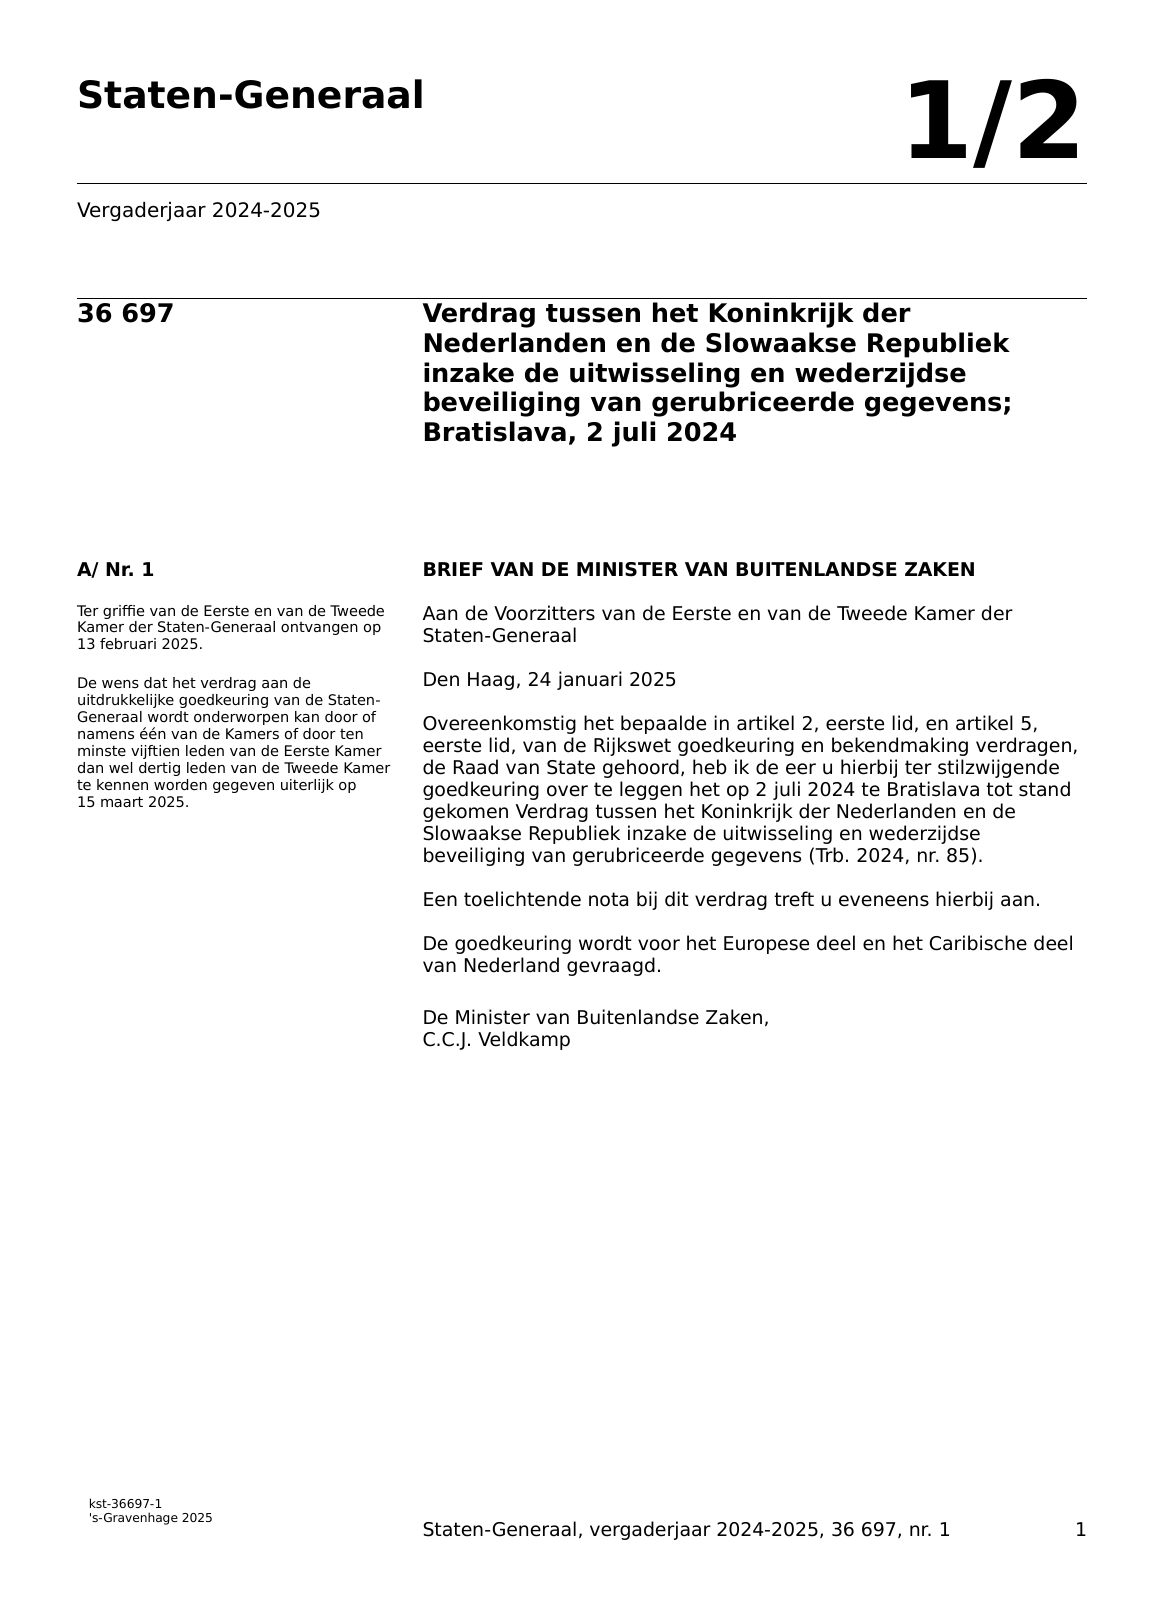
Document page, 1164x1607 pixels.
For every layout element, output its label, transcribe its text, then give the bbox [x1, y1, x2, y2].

subtitle 36 697 Verdrag tussen het Koninkrijk der Nederlanden en de Slowaakse Republiek inzake de uitwisseling en wederzijdse beveiliging van gerubriceerde gegevens; Bratislava, 2 juli 2024 [77, 299, 1087, 447]
text Aan de Voorzitters van de Eerste en van de Tweede Kamer der Staten-Generaal [422, 603, 1087, 647]
table_header 1/2 [886, 59, 1087, 183]
text [77, 653, 399, 675]
text De wens dat het verdrag aan de uitdrukkelijke goedkeuring van de Staten-Generaal wordt onderworpen kan door of namens één van de Kamers of door ten minste vijftien leden van de Eerste Kamer dan wel dertig leden van de Tweede Kamer te kennen worden gegeven uiterlijk op 15 maart 2025. [77, 675, 399, 810]
text Ter griffie van de Eerste en van de Tweede Kamer der Staten-Generaal ontvangen op 13 februari 2025. [77, 603, 399, 653]
text De Minister van Buitenlandse Zaken, C.C.J. Veldkamp [422, 1007, 1087, 1051]
text kst-36697-1 [88, 1497, 323, 1511]
text Den Haag, 24 januari 2025 [422, 669, 1087, 691]
text De goedkeuring wordt voor het Europese deel en het Caribische deel van Nederland gevraagd. [422, 933, 1087, 977]
text Een toelichtende nota bij dit verdrag treft u eveneens hierbij aan. [422, 889, 1087, 911]
subtitle A/ Nr. 1 BRIEF VAN DE MINISTER VAN BUITENLANDSE ZAKEN [77, 558, 1087, 580]
text 's-Gravenhage 2025 [88, 1511, 323, 1525]
text Overeenkomstig het bepaalde in artikel 2, eerste lid, en artikel 5, eerste lid, van de Rijkswet goedkeuring en bekendmaking verdragen, de Raad van State gehoord, heb ik de eer u hierbij ter stilzwijgende goedkeuring over te leggen het op 2 juli 2024 te Bratislava tot stand gekomen Verdrag tussen het Koninkrijk der Nederlanden en de Slowaakse Republiek inzake de uitwisseling en wederzijdse beveiliging van gerubriceerde gegevens (Trb. 2024, nr. 85). [422, 713, 1087, 867]
table_header Staten-Generaal [77, 59, 886, 183]
table_cell Vergaderjaar 2024-2025 [77, 184, 1087, 298]
